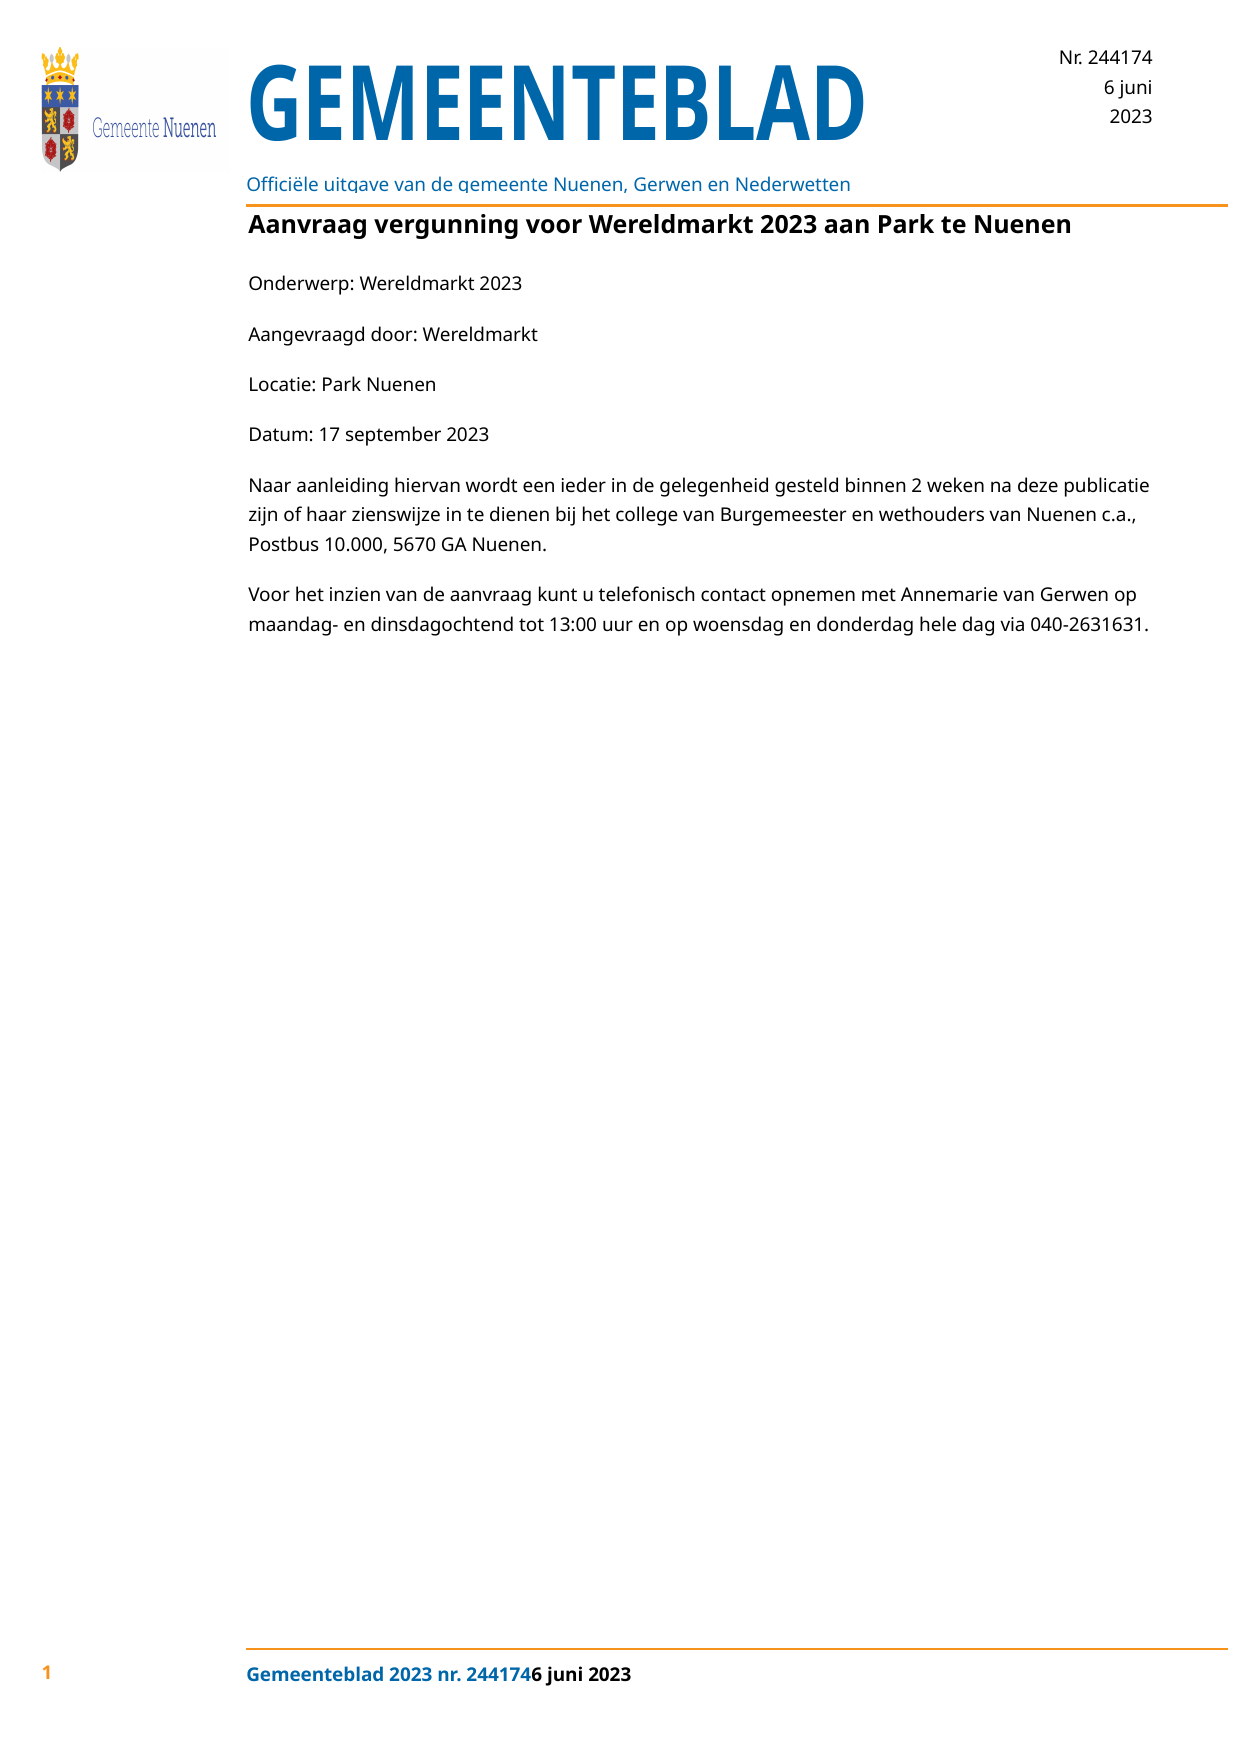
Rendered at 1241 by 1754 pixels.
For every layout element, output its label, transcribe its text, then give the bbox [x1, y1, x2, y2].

text Aanvraag vergunning voor Wereldmarkt 2023 aan Park te Nuenen [248, 207, 1152, 241]
text Onderwerp: Wereldmarkt 2023 [248, 270, 1152, 296]
text Aangevraagd door: Wereldmarkt [248, 321, 1152, 346]
text Datum: 17 september 2023 [248, 422, 1152, 447]
text Voor het inzien van de aanvraag kunt u telefonisch contact opnemen met Annemarie van Gerwen op maandag- en dinsdagochtend tot 13:00 uur en op woensdag en donderdag hele dag via 040-2631631. [248, 582, 1152, 637]
text Naar aanleiding hiervan wordt een ieder in de gelegenheid gesteld binnen 2 weken na deze publicatie zijn of haar zienswijze in te dienen bij het college van Burgemeester en wethouders van Nuenen c.a., Postbus 10.000, 5670 GA Nuenen. [248, 472, 1152, 557]
picture [41, 47, 231, 172]
text Locatie: Park Nuenen [248, 371, 1152, 397]
